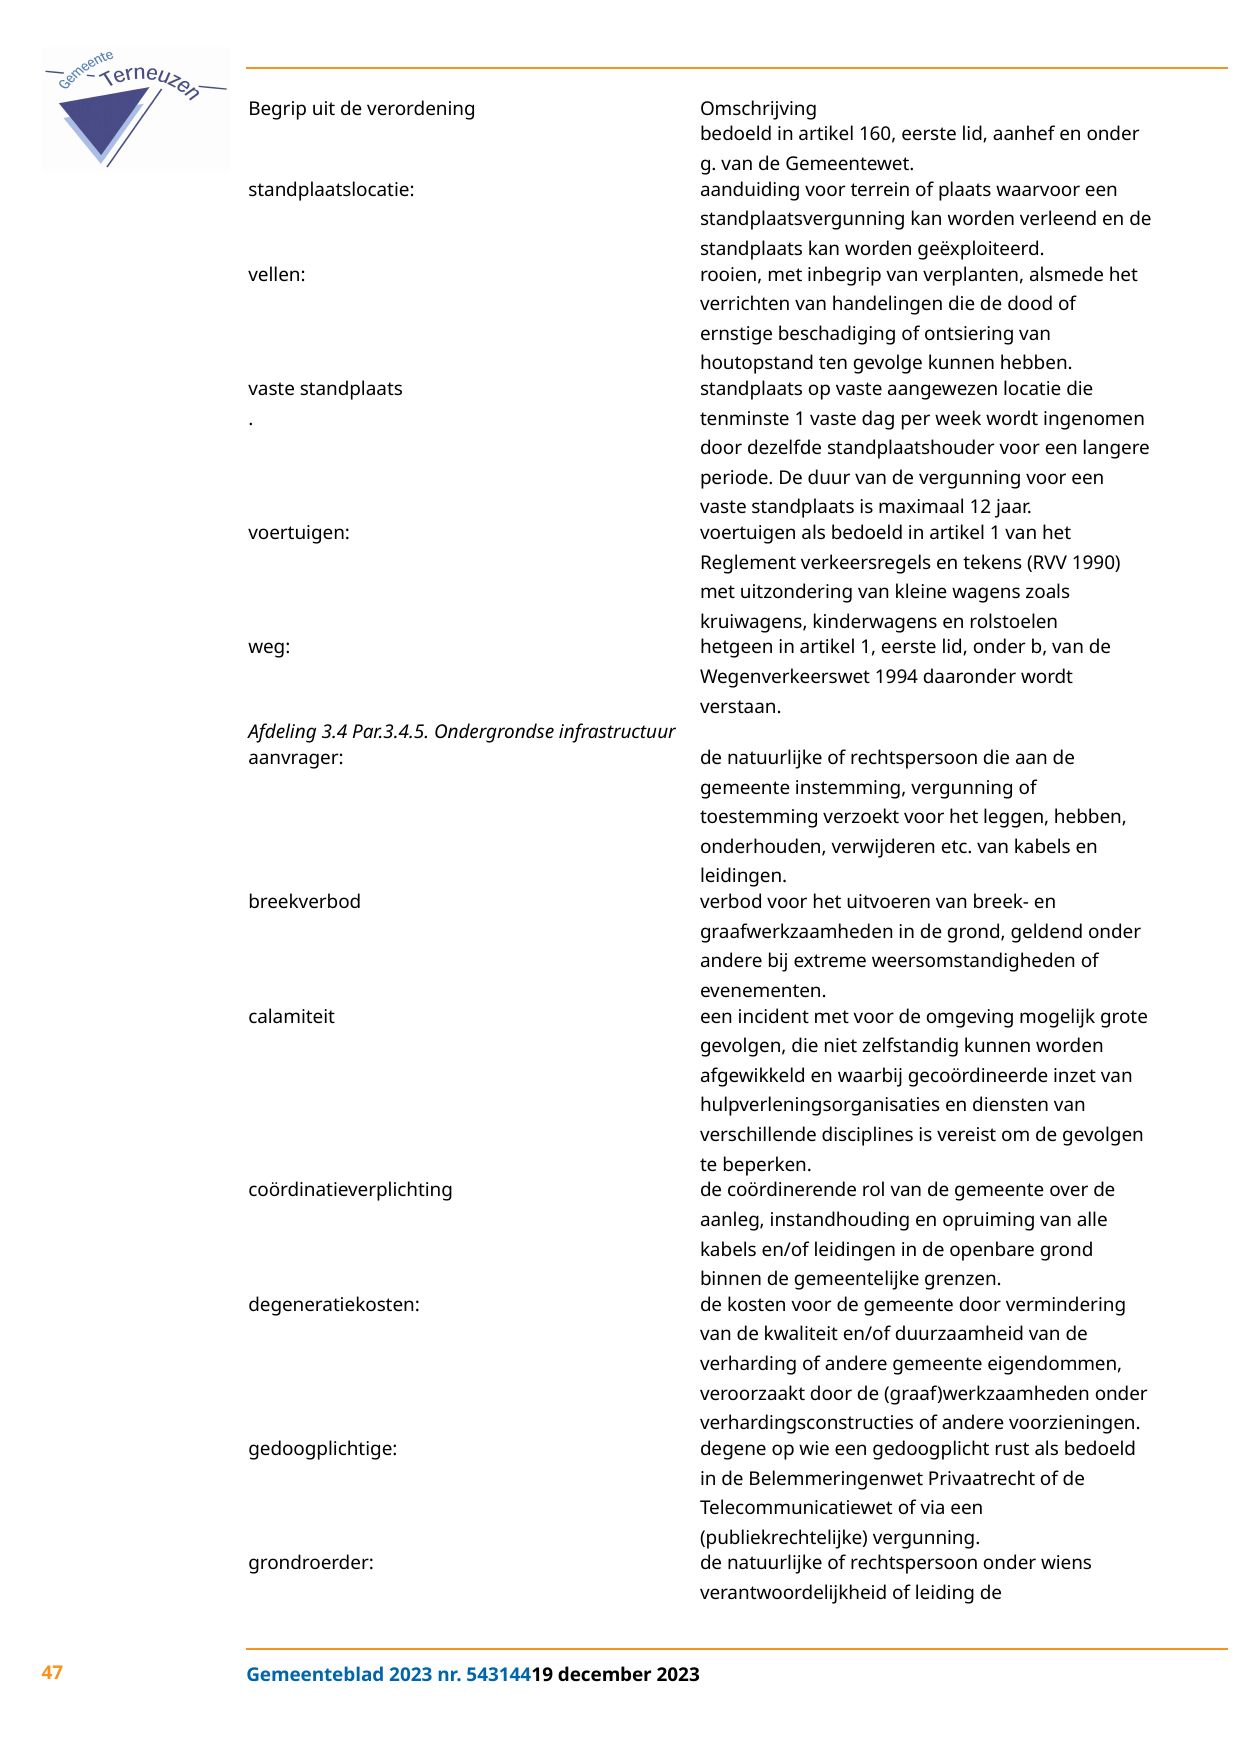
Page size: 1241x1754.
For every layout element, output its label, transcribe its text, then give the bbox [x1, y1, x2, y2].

table_cell weg: [248, 634, 700, 719]
table_cell de coördinerende rol van de gemeente over de aanleg, instandhouding en opruiming van alle kabels en/of leidingen in de openbare grond binnen de gemeentelijke grenzen. [700, 1177, 1152, 1291]
table_header Omschrijving [700, 95, 1152, 121]
table_cell rooien, met inbegrip van verplanten, alsmede het verrichten van handelingen die de dood of ernstige beschadiging of ontsiering van houtopstand ten gevolge kunnen hebben. [700, 261, 1152, 375]
table_cell de kosten voor de gemeente door vermindering van de kwaliteit en/of duurzaamheid van de verharding of andere gemeente eigendommen, veroorzaakt door de (graaf)werkzaamheden onder verhardingsconstructies of andere voorzieningen. [700, 1291, 1152, 1435]
table_cell [248, 121, 700, 176]
table_cell calamiteit [248, 1003, 700, 1177]
table_cell breekverbod [248, 889, 700, 1003]
table_cell gedoogplichtige: [248, 1435, 700, 1549]
table_cell voertuigen als bedoeld in artikel 1 van het Reglement verkeersregels en tekens (RVV 1990) met uitzondering van kleine wagens zoals kruiwagens, kinderwagens en rolstoelen [700, 519, 1152, 634]
table_cell Afdeling 3.4 Par.3.4.5. Ondergrondse infrastructuur [248, 719, 700, 744]
table_cell vellen: [248, 261, 700, 375]
table_cell coördinatieverplichting [248, 1177, 700, 1291]
table_cell een incident met voor de omgeving mogelijk grote gevolgen, die niet zelfstandig kunnen worden afgewikkeld en waarbij gecoördineerde inzet van hulpverleningsorganisaties en diensten van verschillende disciplines is vereist om de gevolgen te beperken. [700, 1003, 1152, 1177]
table_cell de natuurlijke of rechtspersoon die aan de gemeente instemming, vergunning of toestemming verzoekt voor het leggen, hebben, onderhouden, verwijderen etc. van kabels en leidingen. [700, 744, 1152, 888]
table_cell verbod voor het uitvoeren van breek- en graafwerkzaamheden in de grond, geldend onder andere bij extreme weersomstandigheden of evenementen. [700, 889, 1152, 1003]
table_cell degene op wie een gedoogplicht rust als bedoeld in de Belemmeringenwet Privaatrecht of de Telecommunicatiewet of via een (publiekrechtelijke) vergunning. [700, 1435, 1152, 1549]
table_cell grondroerder: [248, 1550, 700, 1605]
table_cell aanduiding voor terrein of plaats waarvoor een standplaatsvergunning kan worden verleend en de standplaats kan worden geëxploiteerd. [700, 176, 1152, 261]
table_cell [700, 719, 1152, 744]
table_cell vaste standplaats . [248, 375, 700, 519]
table_cell aanvrager: [248, 744, 700, 888]
table_header Begrip uit de verordening [248, 95, 700, 121]
table_cell voertuigen: [248, 519, 700, 634]
table_cell standplaatslocatie: [248, 176, 700, 261]
table_cell degeneratiekosten: [248, 1291, 700, 1435]
picture [41, 47, 231, 172]
table_cell bedoeld in artikel 160, eerste lid, aanhef en onder g. van de Gemeentewet. [700, 121, 1152, 176]
table_cell hetgeen in artikel 1, eerste lid, onder b, van de Wegenverkeerswet 1994 daaronder wordt verstaan. [700, 634, 1152, 719]
table_cell de natuurlijke of rechtspersoon onder wiens verantwoordelijkheid of leiding de [700, 1550, 1152, 1605]
table_cell standplaats op vaste aangewezen locatie die tenminste 1 vaste dag per week wordt ingenomen door dezelfde standplaatshouder voor een langere periode. De duur van de vergunning voor een vaste standplaats is maximaal 12 jaar. [700, 375, 1152, 519]
